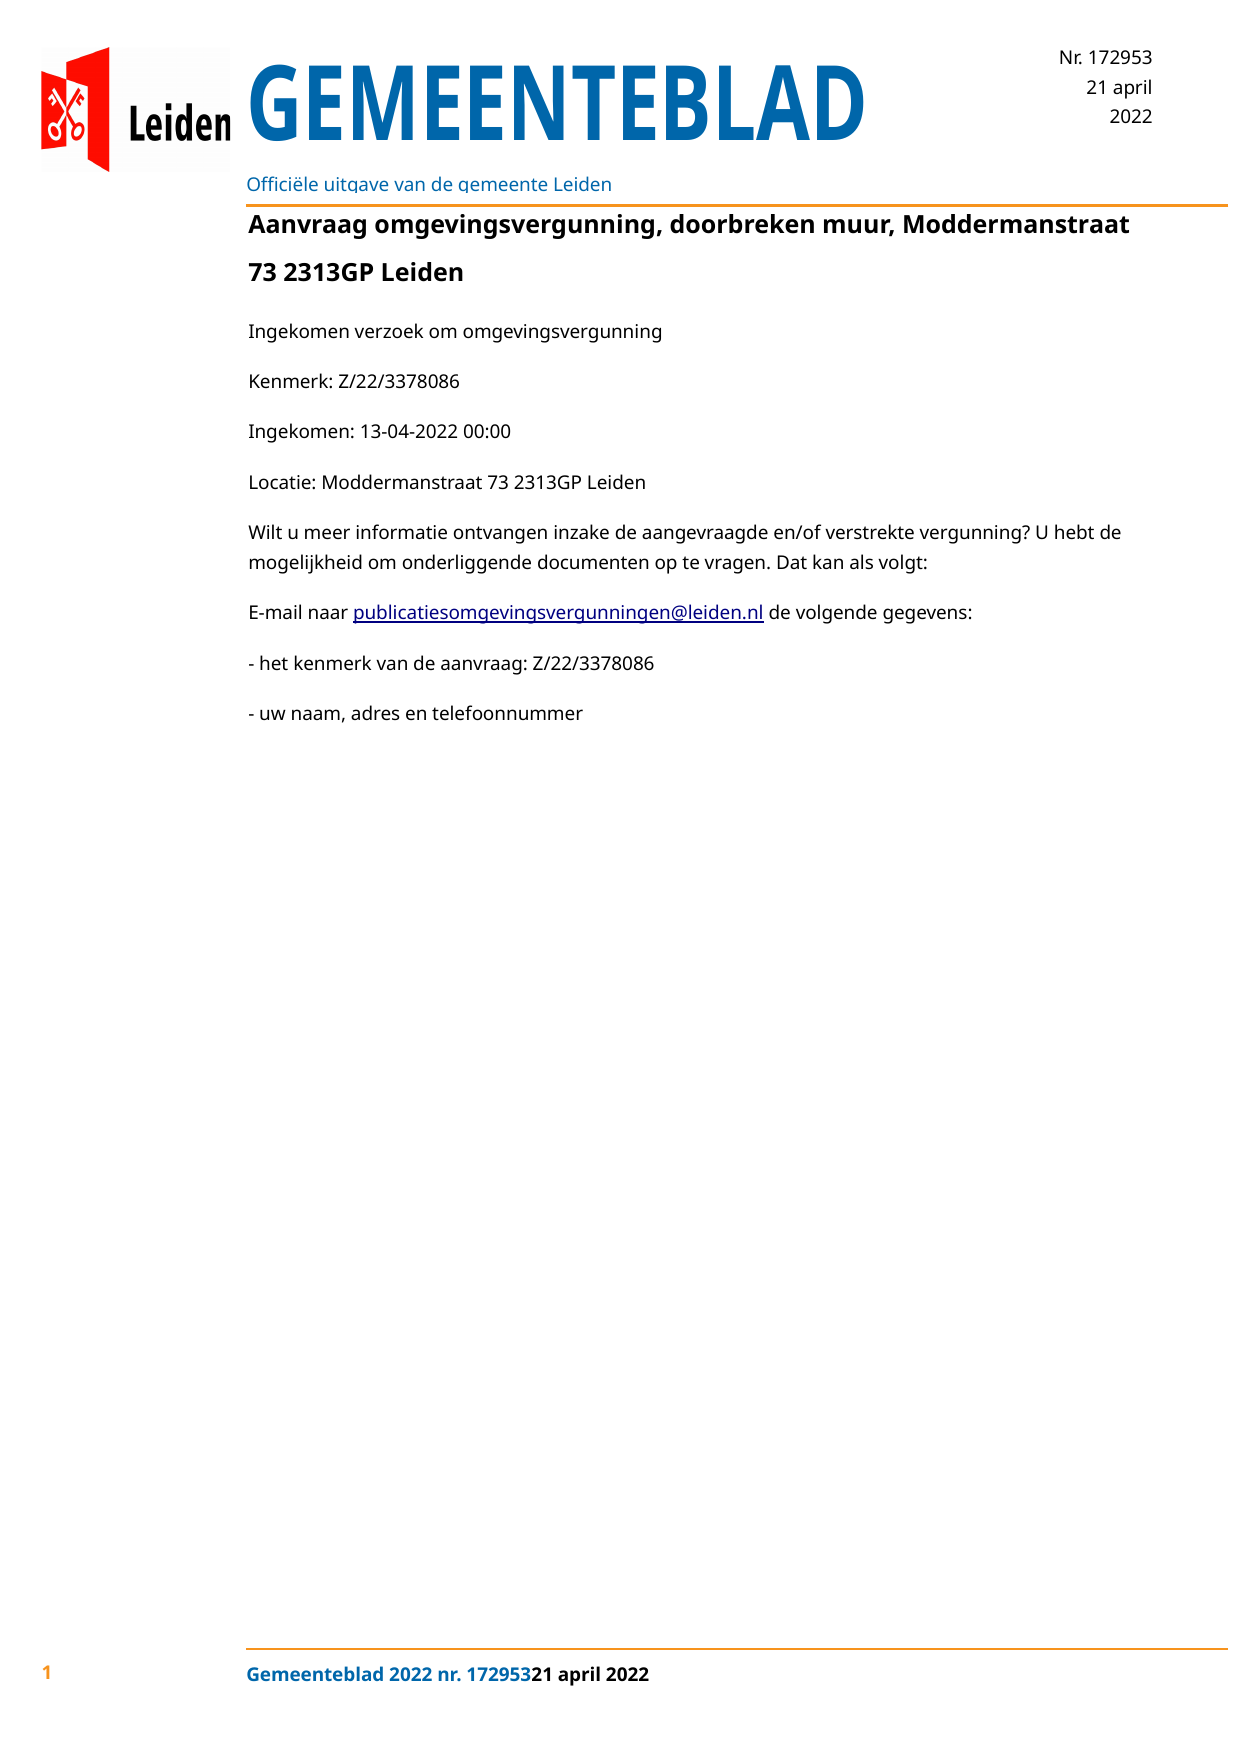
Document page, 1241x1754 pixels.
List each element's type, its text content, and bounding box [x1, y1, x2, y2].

text Locatie: Moddermanstraat 73 2313GP Leiden [248, 469, 1152, 495]
text Ingekomen verzoek om omgevingsvergunning [248, 318, 1152, 344]
picture [41, 47, 231, 172]
text Wilt u meer informatie ontvangen inzake de aangevraagde en/of verstrekte vergunning? U hebt de mogelijkheid om onderliggende documenten op te vragen. Dat kan als volgt: [248, 519, 1152, 575]
text - uw naam, adres en telefoonnummer [248, 700, 1152, 726]
text Kenmerk: Z/22/3378086 [248, 368, 1152, 394]
text E-mail naar publicatiesomgevingsvergunningen@leiden.nl de volgende gegevens: [248, 599, 1152, 625]
text - het kenmerk van de aanvraag: Z/22/3378086 [248, 650, 1152, 676]
text Ingekomen: 13-04-2022 00:00 [248, 419, 1152, 444]
text Aanvraag omgevingsvergunning, doorbreken muur, Moddermanstraat 73 2313GP Leiden [248, 207, 1152, 288]
